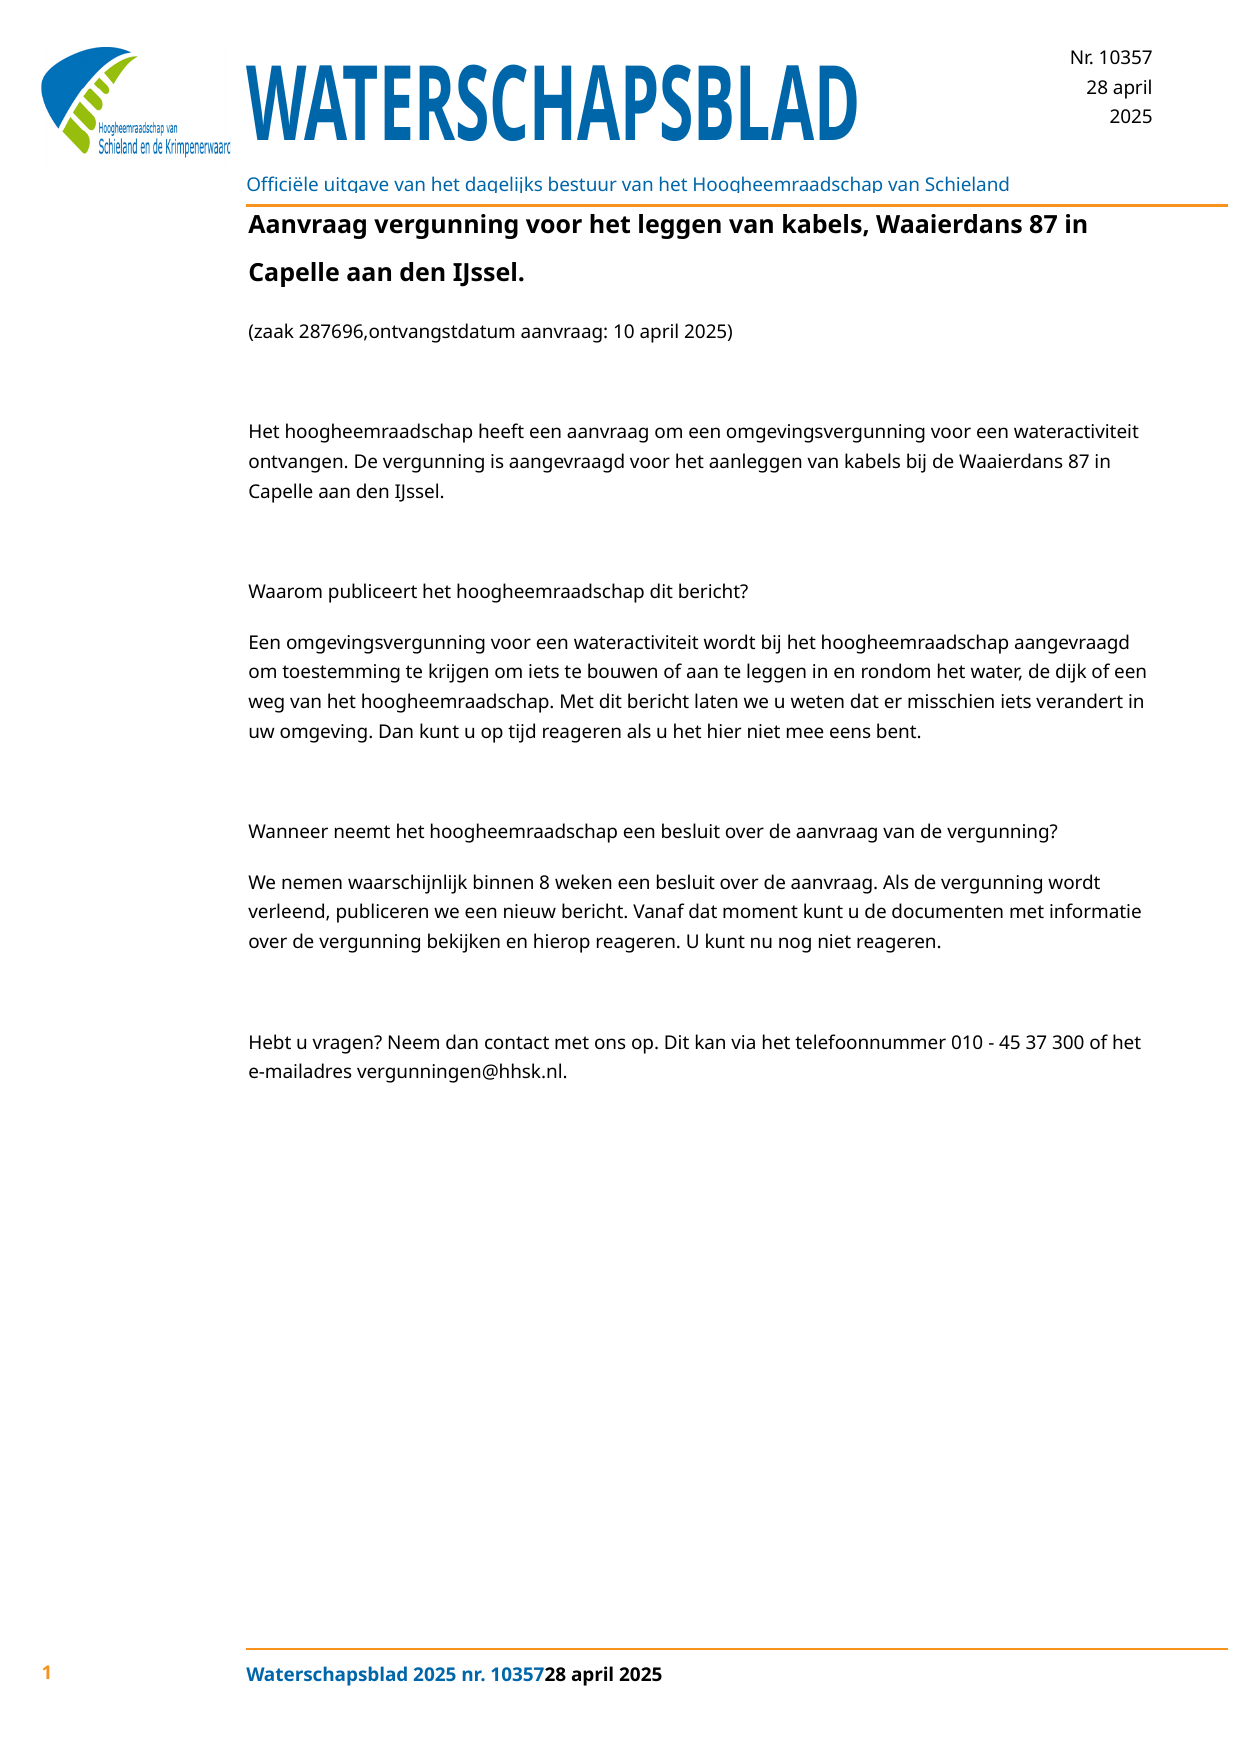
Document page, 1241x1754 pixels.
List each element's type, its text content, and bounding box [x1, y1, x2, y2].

text We nemen waarschijnlijk binnen 8 weken een besluit over de aanvraag. Als de vergunning wordt verleend, publiceren we een nieuw bericht. Vanaf dat moment kunt u de documenten met informatie over de vergunning bekijken en hierop reageren. U kunt nu nog niet reageren. [248, 869, 1152, 954]
picture [41, 47, 231, 172]
text Het hoogheemraadschap heeft een aanvraag om een omgevingsvergunning voor een wateractiviteit ontvangen. De vergunning is aangevraagd voor het aanleggen van kabels bij de Waaierdans 87 in Capelle aan den IJssel. [248, 419, 1152, 504]
text Waarom publiceert het hoogheemraadschap dit bericht? [248, 579, 1152, 604]
text (zaak 287696,ontvangstdatum aanvraag: 10 april 2025) [248, 318, 1152, 344]
text Hebt u vragen? Neem dan contact met ons op. Dit kan via het telefoonnummer 010 - 45 37 300 of het e-mailadres vergunningen@hhsk.nl. [248, 1029, 1152, 1084]
text Aanvraag vergunning voor het leggen van kabels, Waaierdans 87 in Capelle aan den IJssel. [248, 207, 1152, 288]
text Een omgevingsvergunning voor een wateractiviteit wordt bij het hoogheemraadschap aangevraagd om toestemming te krijgen om iets te bouwen of aan te leggen in en rondom het water, de dijk of een weg van het hoogheemraadschap. Met dit bericht laten we u weten dat er misschien iets verandert in uw omgeving. Dan kunt u op tijd reageren als u het hier niet mee eens bent. [248, 629, 1152, 744]
text Wanneer neemt het hoogheemraadschap een besluit over de aanvraag van de vergunning? [248, 819, 1152, 844]
